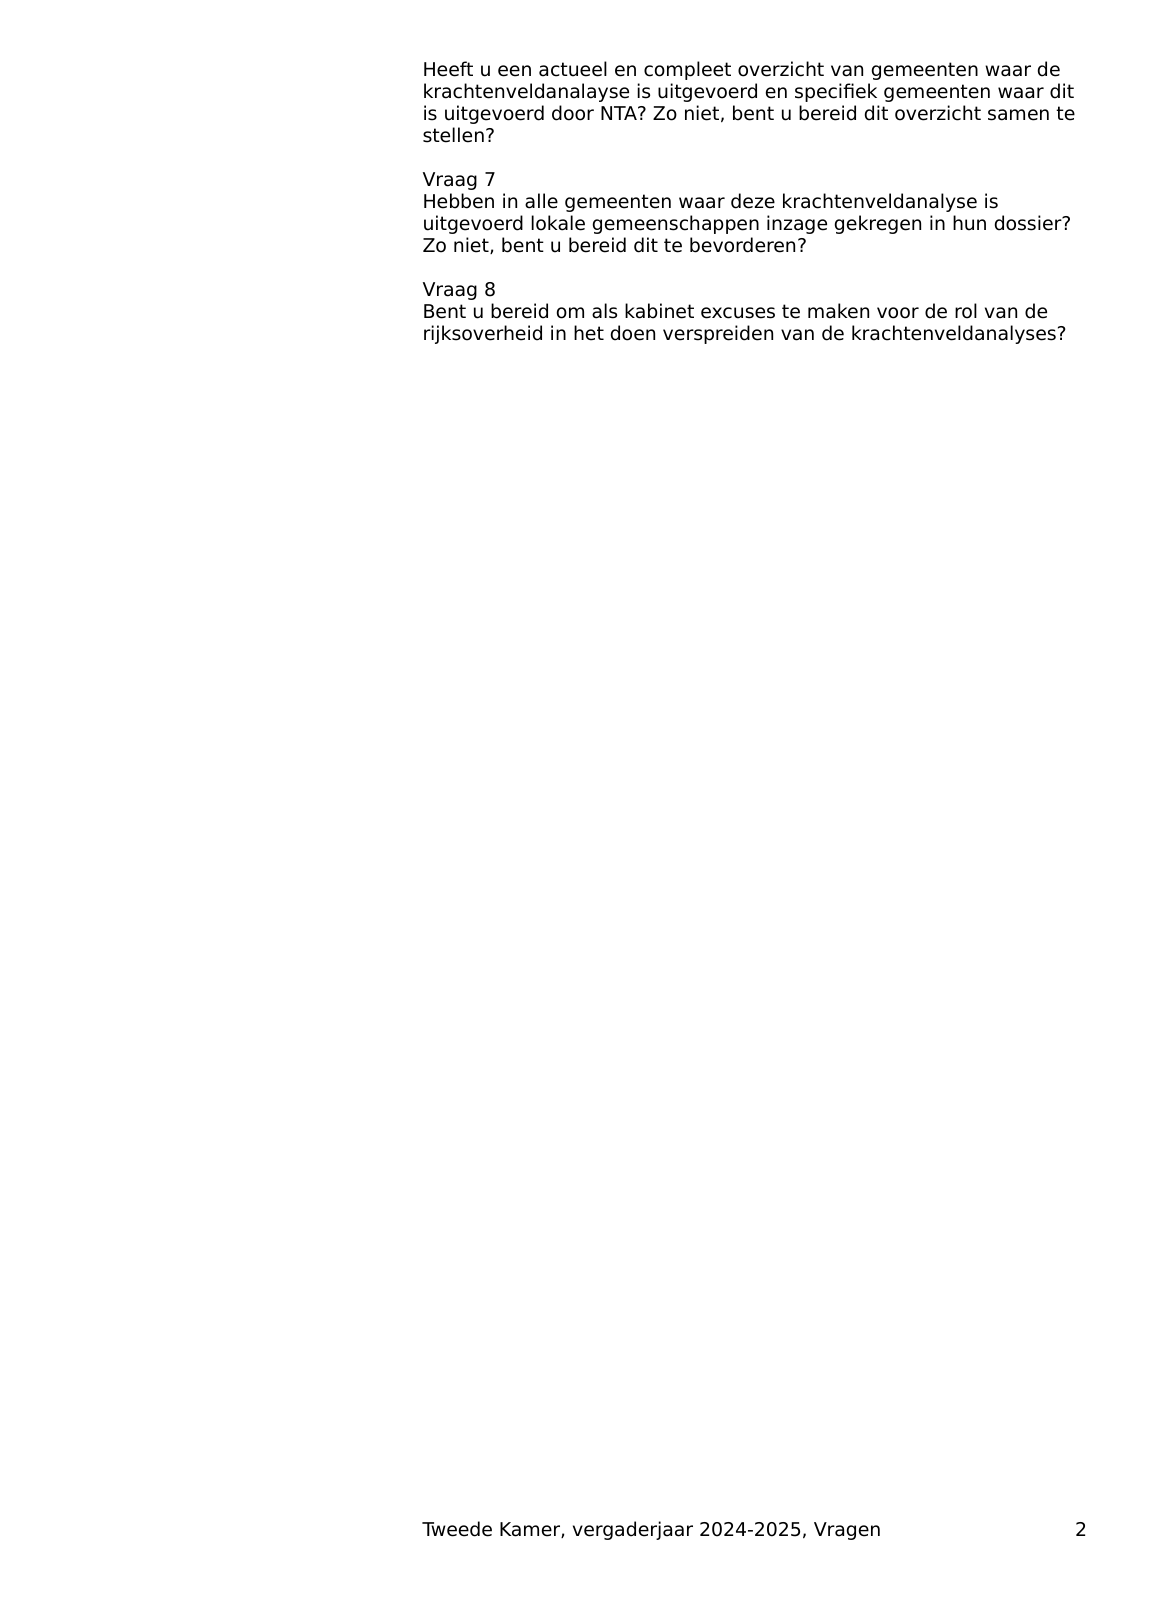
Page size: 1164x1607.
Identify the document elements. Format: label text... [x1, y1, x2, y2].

text Vraag 7 [422, 169, 1087, 191]
text Vraag 8 [422, 279, 1087, 301]
text Bent u bereid om als kabinet excuses te maken voor de rol van de rijksoverheid in het doen verspreiden van de krachtenveldanalyses? [422, 301, 1087, 345]
text Heeft u een actueel en compleet overzicht van gemeenten waar de krachtenveldanalayse is uitgevoerd en specifiek gemeenten waar dit is uitgevoerd door NTA? Zo niet, bent u bereid dit overzicht samen te stellen? [422, 59, 1087, 147]
text Hebben in alle gemeenten waar deze krachtenveldanalyse is uitgevoerd lokale gemeenschappen inzage gekregen in hun dossier? Zo niet, bent u bereid dit te bevorderen? [422, 191, 1087, 257]
